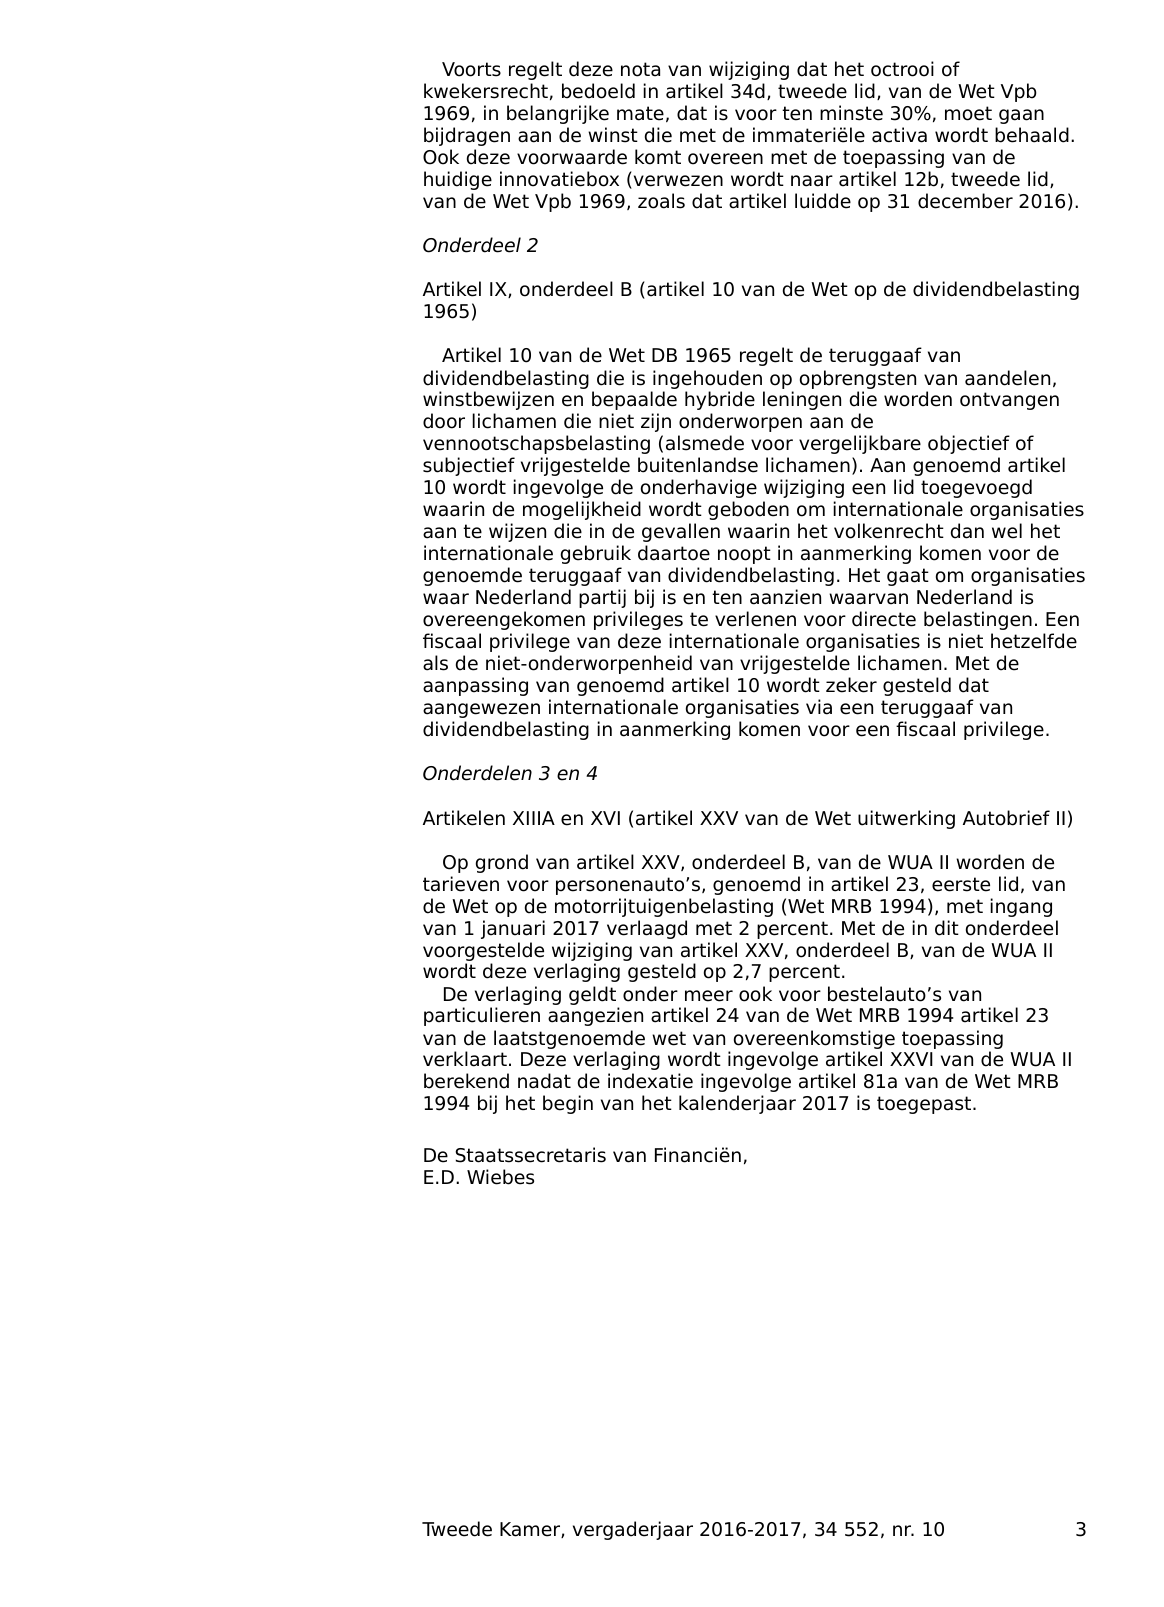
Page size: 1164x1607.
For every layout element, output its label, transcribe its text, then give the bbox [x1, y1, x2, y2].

text Artikel 10 van de Wet DB 1965 regelt de teruggaaf van dividendbelasting die is ingehouden op opbrengsten van aandelen, winstbewijzen en bepaalde hybride leningen die worden ontvangen door lichamen die niet zijn onderworpen aan de vennootschapsbelasting (alsmede voor vergelijkbare objectief of subjectief vrijgestelde buitenlandse lichamen). Aan genoemd artikel 10 wordt ingevolge de onderhavige wijziging een lid toegevoegd waarin de mogelijkheid wordt geboden om internationale organisaties aan te wijzen die in de gevallen waarin het volkenrecht dan wel het internationale gebruik daartoe noopt in aanmerking komen voor de genoemde teruggaaf van dividendbelasting. Het gaat om organisaties waar Nederland partij bij is en ten aanzien waarvan Nederland is overeengekomen privileges te verlenen voor directe belastingen. Een fiscaal privilege van deze internationale organisaties is niet hetzelfde als de niet-onderworpenheid van vrijgestelde lichamen. Met de aanpassing van genoemd artikel 10 wordt zeker gesteld dat aangewezen internationale organisaties via een teruggaaf van dividendbelasting in aanmerking komen voor een fiscaal privilege. [422, 345, 1087, 741]
text Voorts regelt deze nota van wijziging dat het octrooi of kwekersrecht, bedoeld in artikel 34d, tweede lid, van de Wet Vpb 1969, in belangrijke mate, dat is voor ten minste 30%, moet gaan bijdragen aan de winst die met de immateriële activa wordt behaald. Ook deze voorwaarde komt overeen met de toepassing van de huidige innovatiebox (verwezen wordt naar artikel 12b, tweede lid, van de Wet Vpb 1969, zoals dat artikel luidde op 31 december 2016). [422, 59, 1087, 213]
subtitle Artikelen XIIIA en XVI (artikel XXV van de Wet uitwerking Autobrief II) [422, 807, 1087, 829]
subtitle Onderdelen 3 en 4 [422, 763, 1087, 785]
text Op grond van artikel XXV, onderdeel B, van de WUA II worden de tarieven voor personenauto’s, genoemd in artikel 23, eerste lid, van de Wet op de motorrijtuigenbelasting (Wet MRB 1994), met ingang van 1 januari 2017 verlaagd met 2 percent. Met de in dit onderdeel voorgestelde wijziging van artikel XXV, onderdeel B, van de WUA II wordt deze verlaging gesteld op 2,7 percent. [422, 852, 1087, 983]
subtitle Artikel IX, onderdeel B (artikel 10 van de Wet op de dividendbelasting 1965) [422, 279, 1087, 323]
text De verlaging geldt onder meer ook voor bestelauto’s van particulieren aangezien artikel 24 van de Wet MRB 1994 artikel 23 van de laatstgenoemde wet van overeenkomstige toepassing verklaart. Deze verlaging wordt ingevolge artikel XXVI van de WUA II berekend nadat de indexatie ingevolge artikel 81a van de Wet MRB 1994 bij het begin van het kalenderjaar 2017 is toegepast. [422, 983, 1087, 1115]
text De Staatssecretaris van Financiën, E.D. Wiebes [422, 1145, 1087, 1189]
subtitle Onderdeel 2 [422, 235, 1087, 257]
